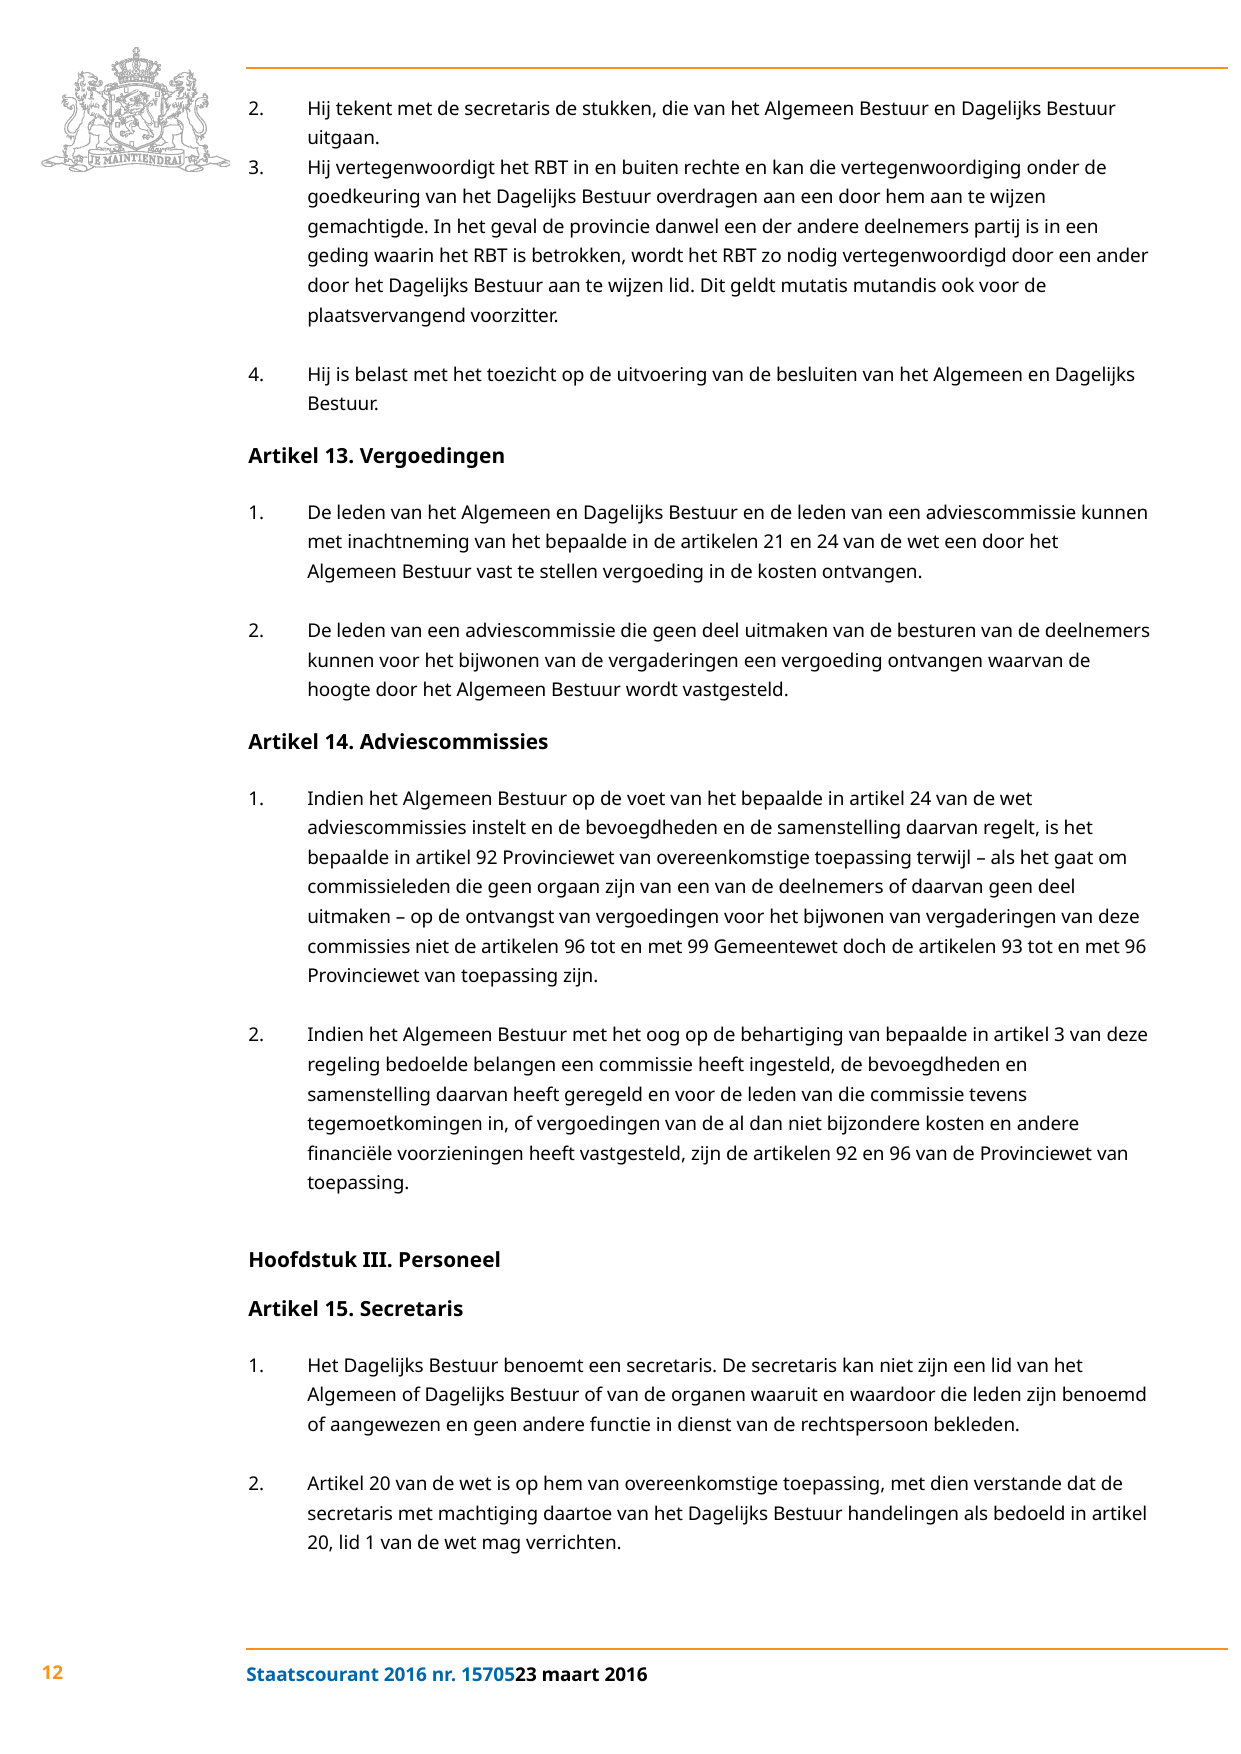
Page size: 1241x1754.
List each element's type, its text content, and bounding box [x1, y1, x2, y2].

list De leden van een adviescommissie die geen deel uitmaken van de besturen van de deelnemers kunnen voor het bijwonen van de vergaderingen een vergoeding ontvangen waarvan de hoogte door het Algemeen Bestuur wordt vastgesteld. [248, 617, 1152, 702]
text Artikel 13. Vergoedingen [248, 441, 1152, 469]
list Hij vertegenwoordigt het RBT in en buiten rechte en kan die vertegenwoordiging onder de goedkeuring van het Dagelijks Bestuur overdragen aan een door hem aan te wijzen gemachtigde. In het geval de provincie danwel een der andere deelnemers partij is in een geding waarin het RBT is betrokken, wordt het RBT zo nodig vertegenwoordigd door een ander door het Dagelijks Bestuur aan te wijzen lid. Dit geldt mutatis mutandis ook voor de plaatsvervangend voorzitter. [248, 154, 1152, 328]
list Indien het Algemeen Bestuur met het oog op de behartiging van bepaalde in artikel 3 van deze regeling bedoelde belangen een commissie heeft ingesteld, de bevoegdheden en samenstelling daarvan heeft geregeld en voor de leden van die commissie tevens tegemoetkomingen in, of vergoedingen van de al dan niet bijzondere kosten en andere financiële voorzieningen heeft vastgesteld, zijn de artikelen 92 en 96 van de Provinciewet van toepassing. [248, 1022, 1152, 1195]
picture [41, 47, 231, 172]
text Artikel 15. Secretaris [248, 1294, 1152, 1322]
list De leden van het Algemeen en Dagelijks Bestuur en de leden van een adviescommissie kunnen met inachtneming van het bepaalde in de artikelen 21 en 24 van de wet een door het Algemeen Bestuur vast te stellen vergoeding in de kosten ontvangen. [248, 499, 1152, 584]
text Hoofdstuk III. Personeel [248, 1245, 1152, 1273]
list Indien het Algemeen Bestuur op de voet van het bepaalde in artikel 24 van de wet adviescommissies instelt en de bevoegdheden en de samenstelling daarvan regelt, is het bepaalde in artikel 92 Provinciewet van overeenkomstige toepassing terwijl – als het gaat om commissieleden die geen orgaan zijn van een van de deelnemers of daarvan geen deel uitmaken – op de ontvangst van vergoedingen voor het bijwonen van vergaderingen van deze commissies niet de artikelen 96 tot en met 99 Gemeentewet doch de artikelen 93 tot en met 96 Provinciewet van toepassing zijn. [248, 785, 1152, 988]
list Het Dagelijks Bestuur benoemt een secretaris. De secretaris kan niet zijn een lid van het Algemeen of Dagelijks Bestuur of van de organen waaruit en waardoor die leden zijn benoemd of aangewezen en geen andere functie in dienst van de rechtspersoon bekleden. [248, 1352, 1152, 1437]
text Artikel 14. Adviescommissies [248, 727, 1152, 755]
list Hij tekent met de secretaris de stukken, die van het Algemeen Bestuur en Dagelijks Bestuur uitgaan. [248, 95, 1152, 150]
list Hij is belast met het toezicht op de uitvoering van de besluiten van het Algemeen en Dagelijks Bestuur. [248, 361, 1152, 416]
list Artikel 20 van de wet is op hem van overeenkomstige toepassing, met dien verstande dat de secretaris met machtiging daartoe van het Dagelijks Bestuur handelingen als bedoeld in artikel 20, lid 1 van de wet mag verrichten. [248, 1470, 1152, 1555]
